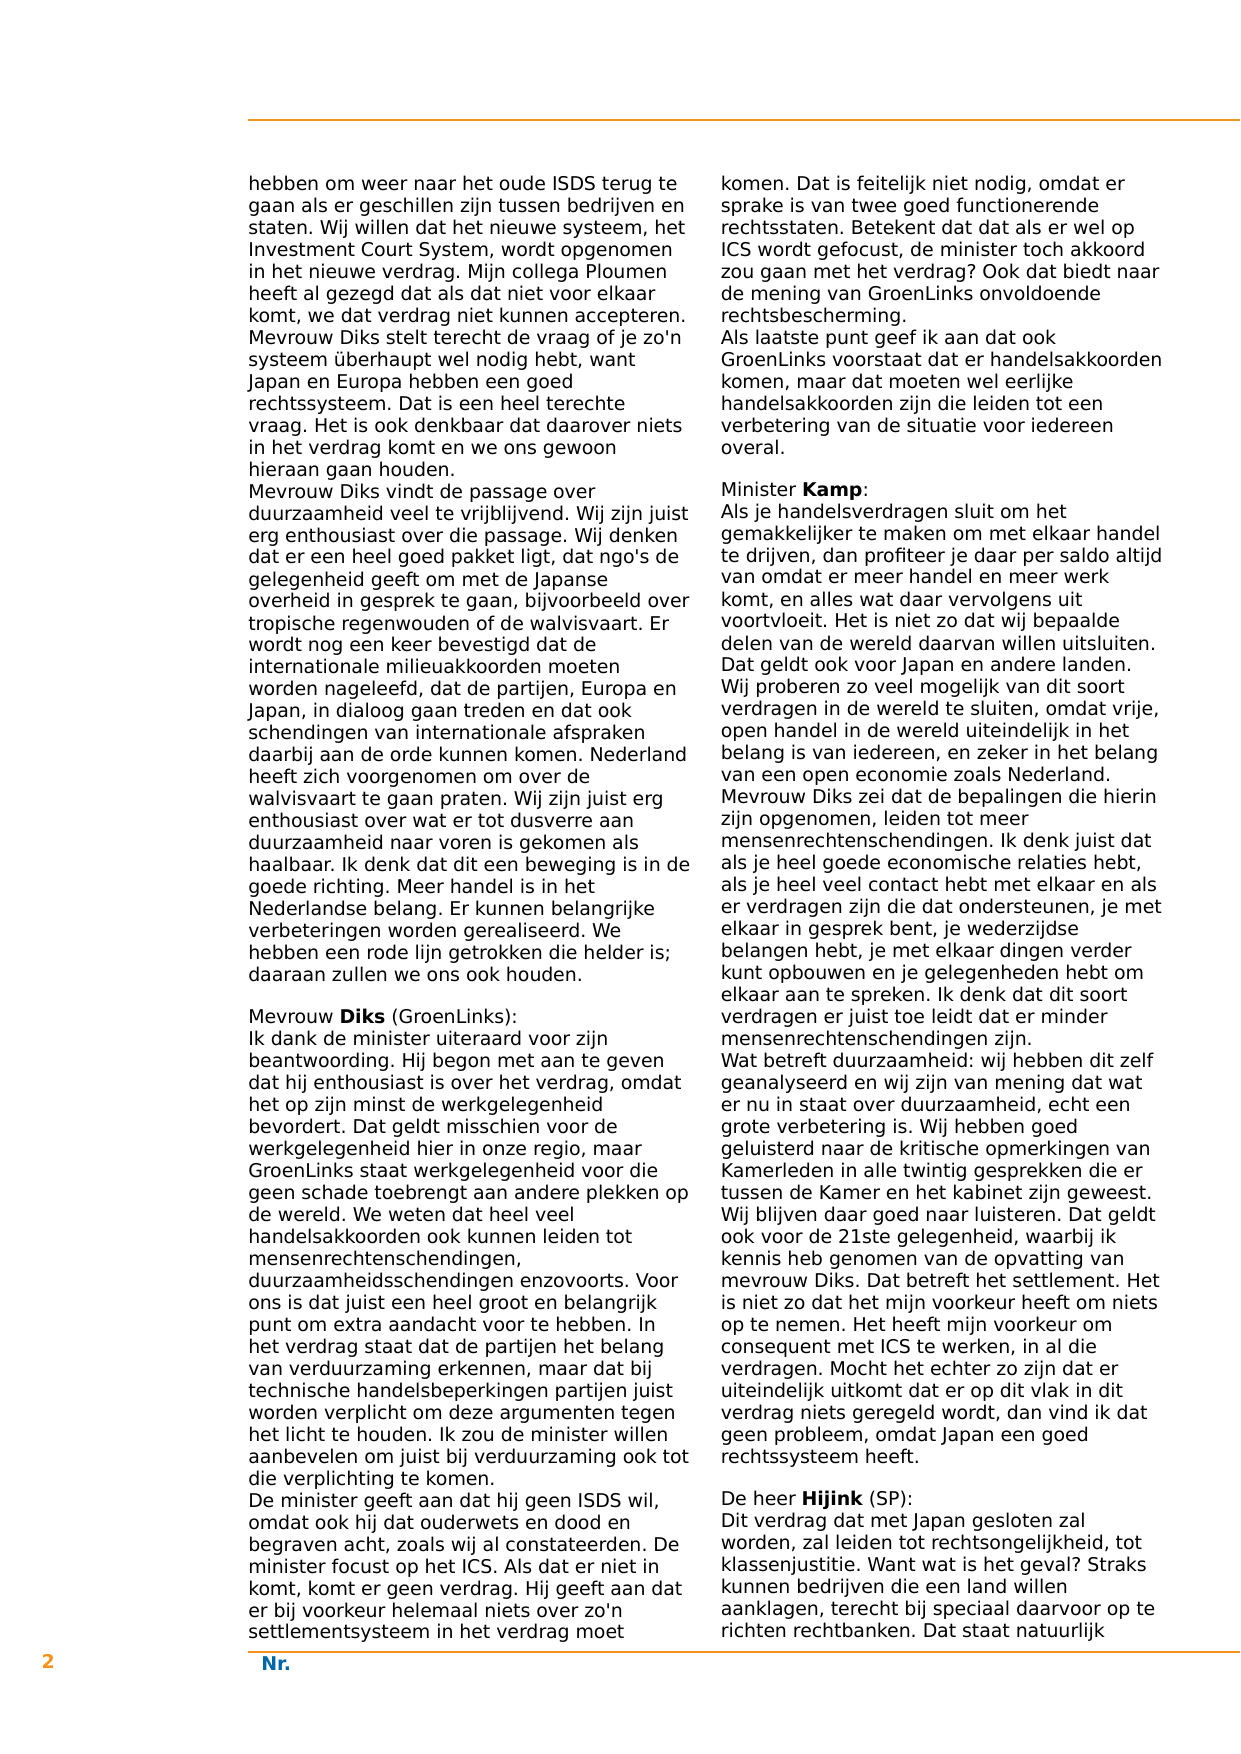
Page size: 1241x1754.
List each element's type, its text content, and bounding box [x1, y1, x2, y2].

text Als je handelsverdragen sluit om het gemakkelijker te maken om met elkaar handel te drijven, dan profiteer je daar per saldo altijd van omdat er meer handel en meer werk komt, en alles wat daar vervolgens uit voortvloeit. Het is niet zo dat wij bepaalde delen van de wereld daarvan willen uitsluiten. Dat geldt ook voor Japan en andere landen. Wij proberen zo veel mogelijk van dit soort verdragen in de wereld te sluiten, omdat vrije, open handel in de wereld uiteindelijk in het belang is van iedereen, en zeker in het belang van een open economie zoals Nederland. [721, 501, 1163, 786]
text Als laatste punt geef ik aan dat ook GroenLinks voorstaat dat er handelsakkoorden komen, maar dat moeten wel eerlijke handelsakkoorden zijn die leiden tot een verbetering van de situatie voor iedereen overal. [721, 327, 1163, 458]
text komen. Dat is feitelijk niet nodig, omdat er sprake is van twee goed functionerende rechtsstaten. Betekent dat dat als er wel op ICS wordt gefocust, de minister toch akkoord zou gaan met het verdrag? Ook dat biedt naar de mening van GroenLinks onvoldoende rechtsbescherming. [721, 173, 1163, 327]
text De minister geeft aan dat hij geen ISDS wil, omdat ook hij dat ouderwets en dood en begraven acht, zoals wij al constateerden. De minister focust op het ICS. Als dat er niet in komt, komt er geen verdrag. Hij geeft aan dat er bij voorkeur helemaal niets over zo'n settlementsysteem in het verdrag moet [248, 1489, 691, 1643]
text Minister Kamp: [721, 478, 1163, 501]
text hebben om weer naar het oude ISDS terug te gaan als er geschillen zijn tussen bedrijven en staten. Wij willen dat het nieuwe systeem, het Investment Court System, wordt opgenomen in het nieuwe verdrag. Mijn collega Ploumen heeft al gezegd dat als dat niet voor elkaar komt, we dat verdrag niet kunnen accepteren. [248, 173, 691, 327]
text Mevrouw Diks (GroenLinks): [248, 1006, 691, 1028]
text Mevrouw Diks zei dat de bepalingen die hierin zijn opgenomen, leiden tot meer mensenrechtenschendingen. Ik denk juist dat als je heel goede economische relaties hebt, als je heel veel contact hebt met elkaar en als er verdragen zijn die dat ondersteunen, je met elkaar in gesprek bent, je wederzijdse belangen hebt, je met elkaar dingen verder kunt opbouwen en je gelegenheden hebt om elkaar aan te spreken. Ik denk dat dit soort verdragen er juist toe leidt dat er minder mensenrechtenschendingen zijn. [721, 786, 1163, 1050]
text Wat betreft duurzaamheid: wij hebben dit zelf geanalyseerd en wij zijn van mening dat wat er nu in staat over duurzaamheid, echt een grote verbetering is. Wij hebben goed geluisterd naar de kritische opmerkingen van Kamerleden in alle twintig gesprekken die er tussen de Kamer en het kabinet zijn geweest. Wij blijven daar goed naar luisteren. Dat geldt ook voor de 21ste gelegenheid, waarbij ik kennis heb genomen van de opvatting van mevrouw Diks. Dat betreft het settlement. Het is niet zo dat het mijn voorkeur heeft om niets op te nemen. Het heeft mijn voorkeur om consequent met ICS te werken, in al die verdragen. Mocht het echter zo zijn dat er uiteindelijk uitkomt dat er op dit vlak in dit verdrag niets geregeld wordt, dan vind ik dat geen probleem, omdat Japan een goed rechtssysteem heeft. [721, 1050, 1163, 1468]
text Ik dank de minister uiteraard voor zijn beantwoording. Hij begon met aan te geven dat hij enthousiast is over het verdrag, omdat het op zijn minst de werkgelegenheid bevordert. Dat geldt misschien voor de werkgelegenheid hier in onze regio, maar GroenLinks staat werkgelegenheid voor die geen schade toebrengt aan andere plekken op de wereld. We weten dat heel veel handelsakkoorden ook kunnen leiden tot mensenrechtenschendingen, duurzaamheidsschendingen enzovoorts. Voor ons is dat juist een heel groot en belangrijk punt om extra aandacht voor te hebben. In het verdrag staat dat de partijen het belang van verduurzaming erkennen, maar dat bij technische handelsbeperkingen partijen juist worden verplicht om deze argumenten tegen het licht te houden. Ik zou de minister willen aanbevelen om juist bij verduurzaming ook tot die verplichting te komen. [248, 1028, 691, 1489]
text Dit verdrag dat met Japan gesloten zal worden, zal leiden tot rechtsongelijkheid, tot klassenjustitie. Want wat is het geval? Straks kunnen bedrijven die een land willen aanklagen, terecht bij speciaal daarvoor op te richten rechtbanken. Dat staat natuurlijk [721, 1509, 1163, 1641]
text Mevrouw Diks vindt de passage over duurzaamheid veel te vrijblijvend. Wij zijn juist erg enthousiast over die passage. Wij denken dat er een heel goed pakket ligt, dat ngo's de gelegenheid geeft om met de Japanse overheid in gesprek te gaan, bijvoorbeeld over tropische regenwouden of de walvisvaart. Er wordt nog een keer bevestigd dat de internationale milieuakkoorden moeten worden nageleefd, dat de partijen, Europa en Japan, in dialoog gaan treden en dat ook schendingen van internationale afspraken daarbij aan de orde kunnen komen. Nederland heeft zich voorgenomen om over de walvisvaart te gaan praten. Wij zijn juist erg enthousiast over wat er tot dusverre aan duurzaamheid naar voren is gekomen als haalbaar. Ik denk dat dit een beweging is in de goede richting. Meer handel is in het Nederlandse belang. Er kunnen belangrijke verbeteringen worden gerealiseerd. We hebben een rode lijn getrokken die helder is; daaraan zullen we ons ook houden. [248, 481, 691, 986]
text Mevrouw Diks stelt terecht de vraag of je zo'n systeem überhaupt wel nodig hebt, want Japan en Europa hebben een goed rechtssysteem. Dat is een heel terechte vraag. Het is ook denkbaar dat daarover niets in het verdrag komt en we ons gewoon hieraan gaan houden. [248, 327, 691, 481]
text De heer Hijink (SP): [721, 1488, 1163, 1509]
